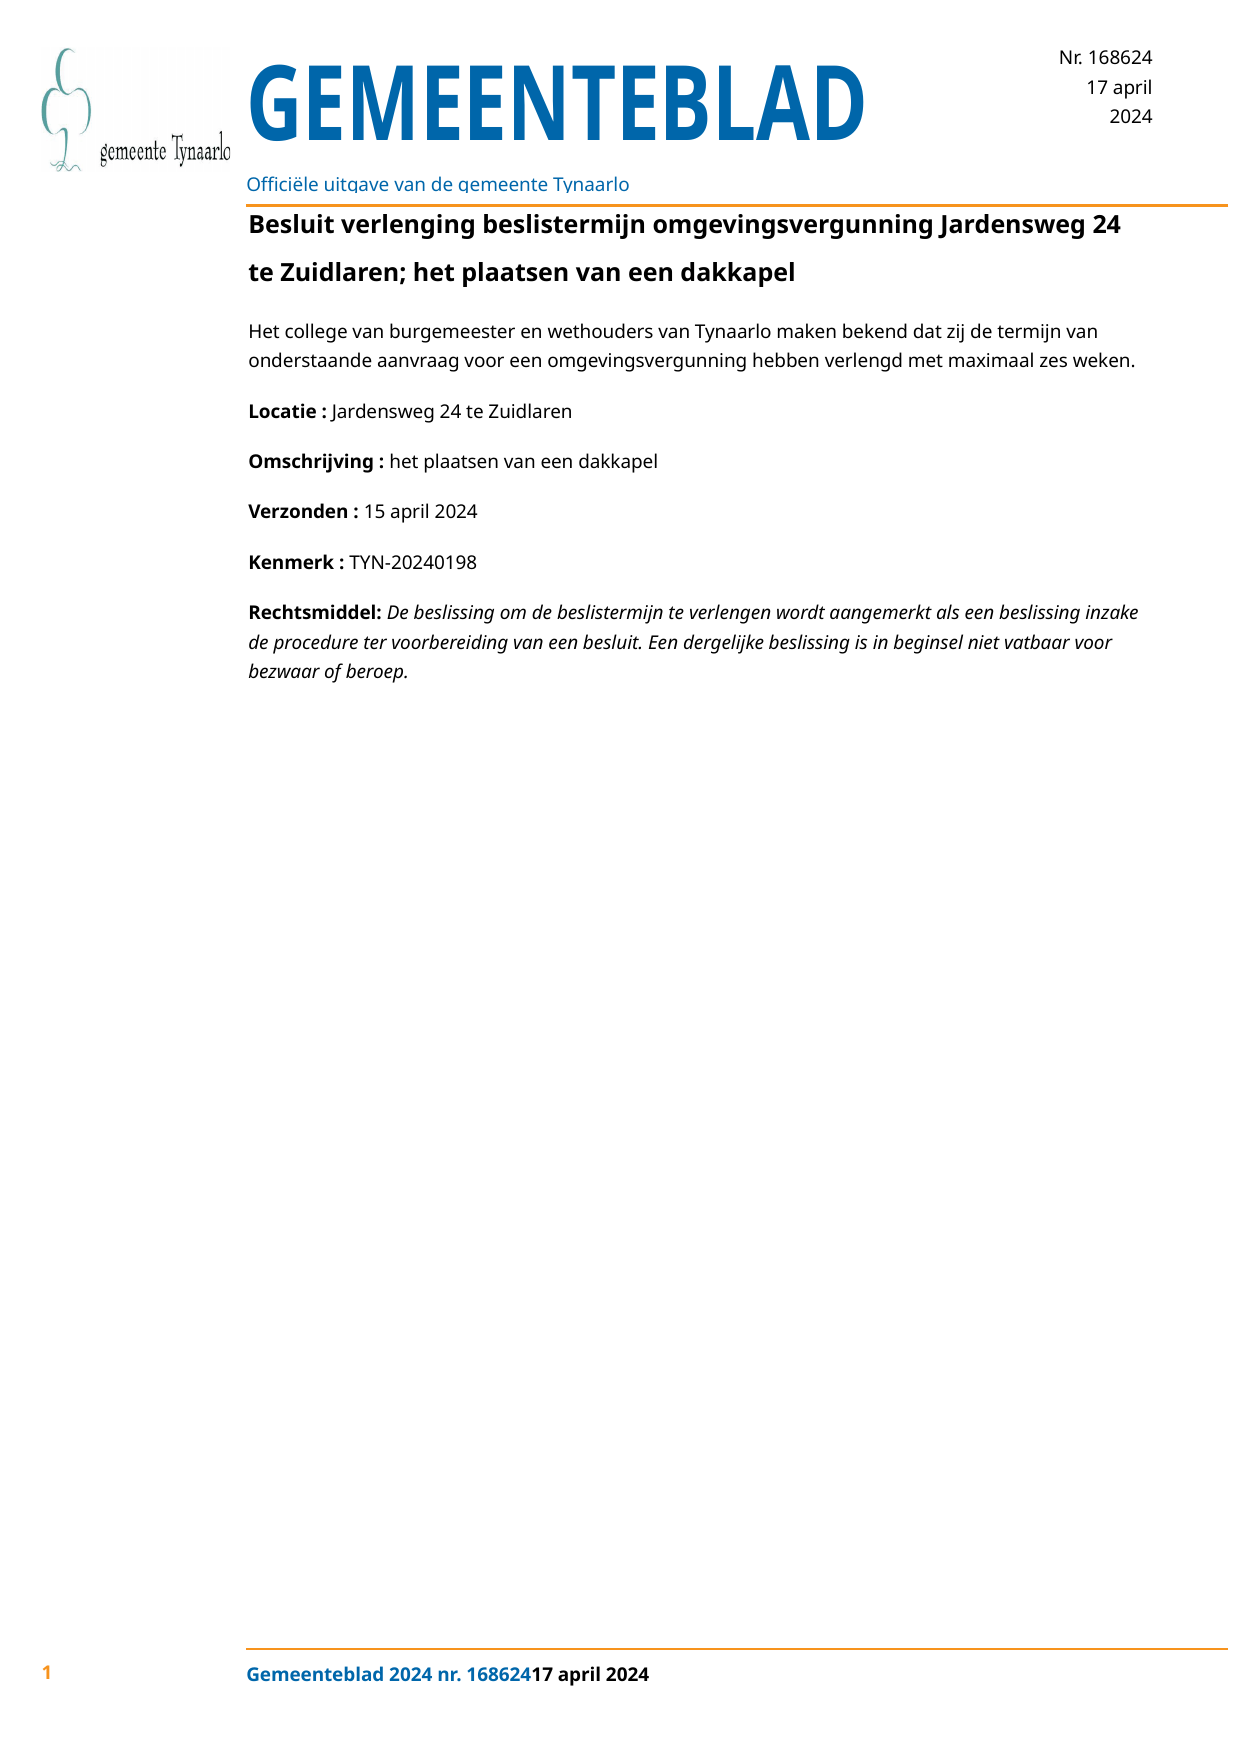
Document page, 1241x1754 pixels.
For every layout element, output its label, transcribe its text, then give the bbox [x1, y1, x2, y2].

text Kenmerk : TYN-20240198 [248, 549, 1152, 575]
text Het college van burgemeester en wethouders van Tynaarlo maken bekend dat zij de termijn van onderstaande aanvraag voor een omgevingsvergunning hebben verlengd met maximaal zes weken. [248, 318, 1152, 373]
text Verzonden : 15 april 2024 [248, 499, 1152, 524]
text Besluit verlenging beslistermijn omgevingsvergunning Jardensweg 24 te Zuidlaren; het plaatsen van een dakkapel [248, 207, 1152, 288]
text Locatie : Jardensweg 24 te Zuidlaren [248, 398, 1152, 424]
picture [41, 47, 231, 172]
text Omschrijving : het plaatsen van een dakkapel [248, 448, 1152, 474]
text Rechtsmiddel: De beslissing om de beslistermijn te verlengen wordt aangemerkt als een beslissing inzake de procedure ter voorbereiding van een besluit. Een dergelijke beslissing is in beginsel niet vatbaar voor bezwaar of beroep. [248, 599, 1152, 684]
